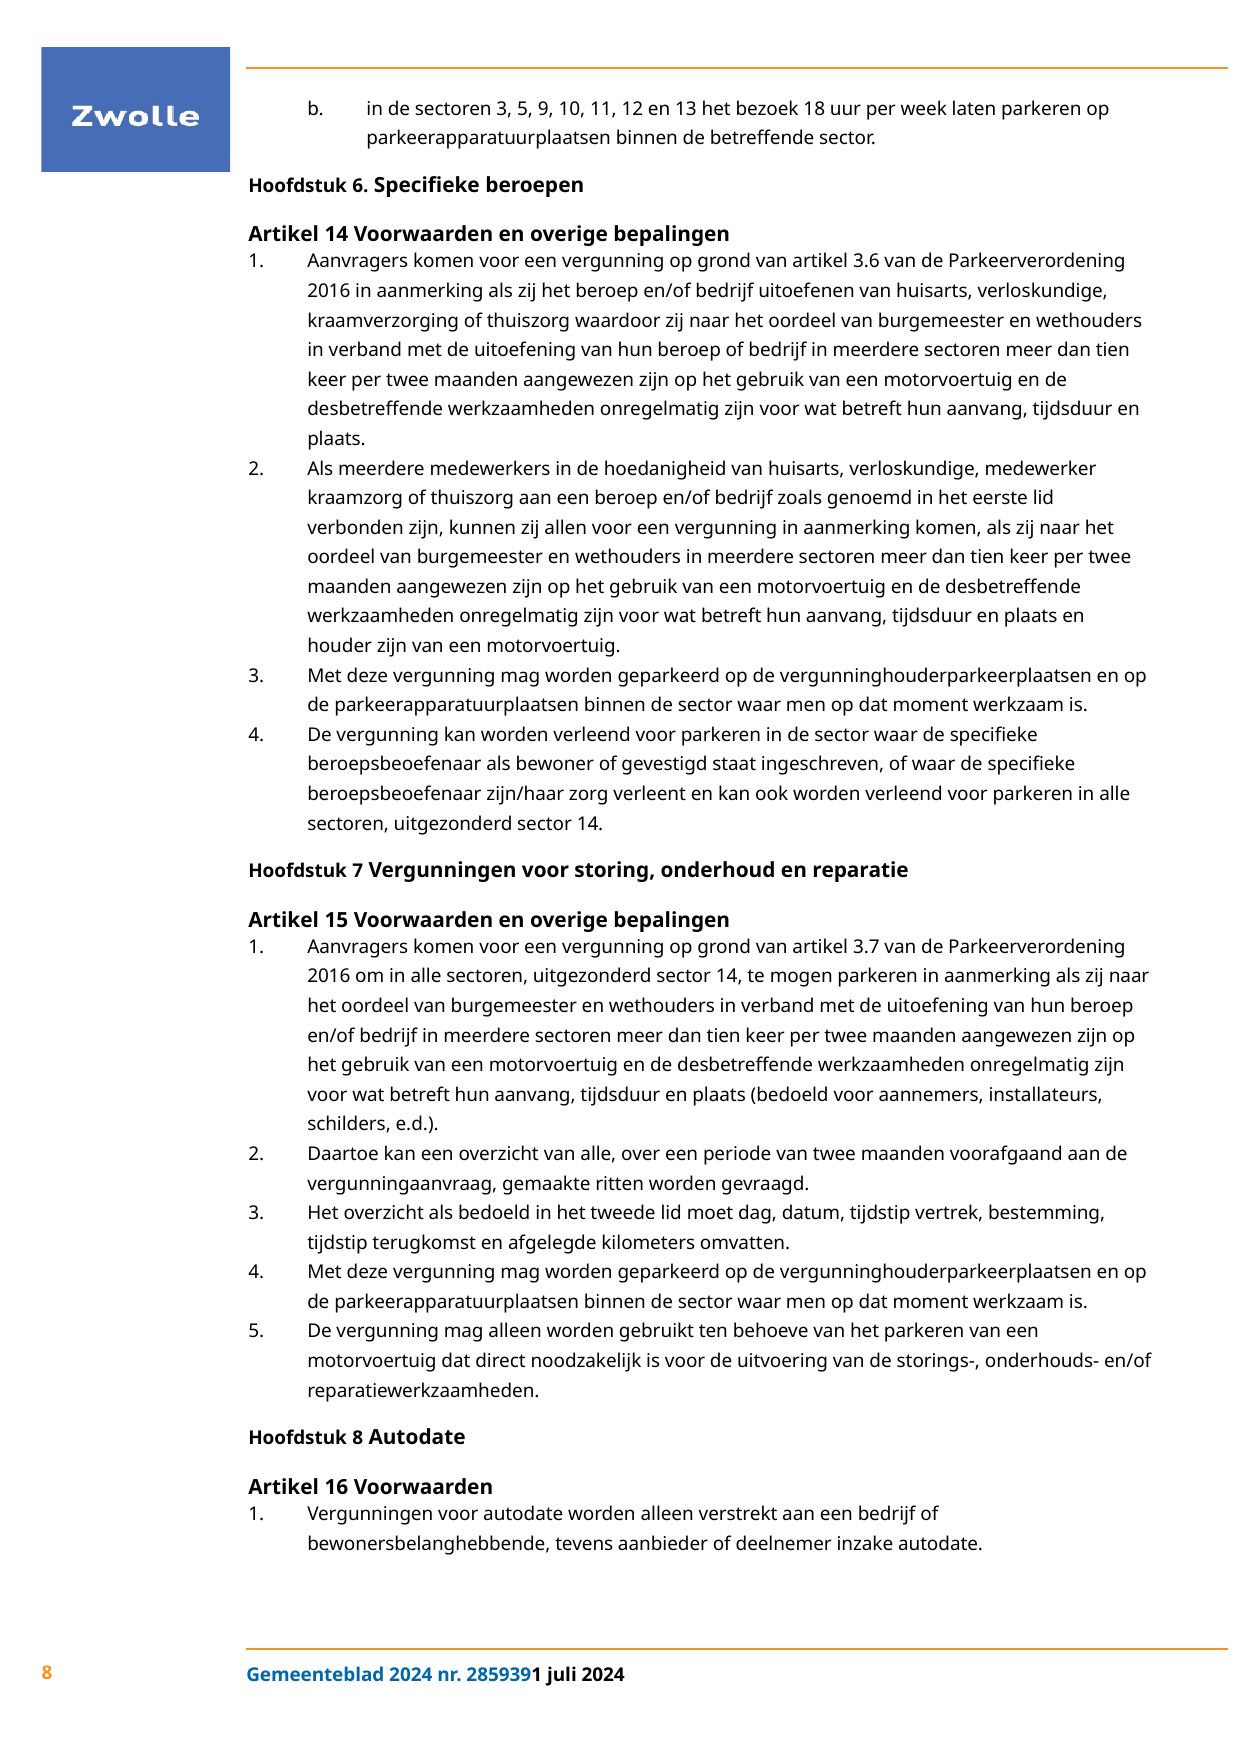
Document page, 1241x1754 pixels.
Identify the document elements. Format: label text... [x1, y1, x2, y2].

list De vergunning kan worden verleend voor parkeren in de sector waar de specifieke beroepsbeoefenaar als bewoner of gevestigd staat ingeschreven, of waar de specifieke beroepsbeoefenaar zijn/haar zorg verleent en kan ook worden verleend voor parkeren in alle sectoren, uitgezonderd sector 14. [248, 721, 1152, 836]
text Hoofdstuk 7 Vergunningen voor storing, onderhoud en reparatie [248, 855, 1152, 884]
list Met deze vergunning mag worden geparkeerd op de vergunninghouderparkeerplaatsen en op de parkeerapparatuurplaatsen binnen de sector waar men op dat moment werkzaam is. [248, 1258, 1152, 1314]
list Als meerdere medewerkers in de hoedanigheid van huisarts, verloskundige, medewerker kraamzorg of thuiszorg aan een beroep en/of bedrijf zoals genoemd in het eerste lid verbonden zijn, kunnen zij allen voor een vergunning in aanmerking komen, als zij naar het oordeel van burgemeester en wethouders in meerdere sectoren meer dan tien keer per twee maanden aangewezen zijn op het gebruik van een motorvoertuig en de desbetreffende werkzaamheden onregelmatig zijn voor wat betreft hun aanvang, tijdsduur en plaats en houder zijn van een motorvoertuig. [248, 455, 1152, 658]
text Artikel 16 Voorwaarden [248, 1472, 1152, 1500]
picture [41, 47, 231, 172]
list Daartoe kan een overzicht van alle, over een periode van twee maanden voorafgaand aan de vergunningaanvraag, gemaakte ritten worden gevraagd. [248, 1140, 1152, 1196]
list Met deze vergunning mag worden geparkeerd op de vergunninghouderparkeerplaatsen en op de parkeerapparatuurplaatsen binnen de sector waar men op dat moment werkzaam is. [248, 662, 1152, 717]
list Aanvragers komen voor een vergunning op grond van artikel 3.6 van de Parkeerverordening 2016 in aanmerking als zij het beroep en/of bedrijf uitoefenen van huisarts, verloskundige, kraamverzorging of thuiszorg waardoor zij naar het oordeel van burgemeester en wethouders in verband met de uitoefening van hun beroep of bedrijf in meerdere sectoren meer dan tien keer per twee maanden aangewezen zijn op het gebruik van een motorvoertuig en de desbetreffende werkzaamheden onregelmatig zijn voor wat betreft hun aanvang, tijdsduur en plaats. [248, 248, 1152, 451]
list De vergunning mag alleen worden gebruikt ten behoeve van het parkeren van een motorvoertuig dat direct noodzakelijk is voor de uitvoering van de storings-, onderhouds- en/of reparatiewerkzaamheden. [248, 1318, 1152, 1403]
list Het overzicht als bedoeld in het tweede lid moet dag, datum, tijdstip vertrek, bestemming, tijdstip terugkomst en afgelegde kilometers omvatten. [248, 1199, 1152, 1255]
text Artikel 14 Voorwaarden en overige bepalingen [248, 219, 1152, 248]
list Vergunningen voor autodate worden alleen verstrekt aan een bedrijf of bewonersbelanghebbende, tevens aanbieder of deelnemer inzake autodate. [248, 1500, 1152, 1556]
list in de sectoren 3, 5, 9, 10, 11, 12 en 13 het bezoek 18 uur per week laten parkeren op parkeerapparatuurplaatsen binnen de betreffende sector. [307, 95, 1152, 150]
list Aanvragers komen voor een vergunning op grond van artikel 3.7 van de Parkeerverordening 2016 om in alle sectoren, uitgezonderd sector 14, te mogen parkeren in aanmerking als zij naar het oordeel van burgemeester en wethouders in verband met de uitoefening van hun beroep en/of bedrijf in meerdere sectoren meer dan tien keer per twee maanden aangewezen zijn op het gebruik van een motorvoertuig en de desbetreffende werkzaamheden onregelmatig zijn voor wat betreft hun aanvang, tijdsduur en plaats (bedoeld voor aannemers, installateurs, schilders, e.d.). [248, 933, 1152, 1136]
text Hoofdstuk 6. Specifieke beroepen [248, 170, 1152, 198]
text Artikel 15 Voorwaarden en overige bepalingen [248, 905, 1152, 933]
text Hoofdstuk 8 Autodate [248, 1422, 1152, 1451]
